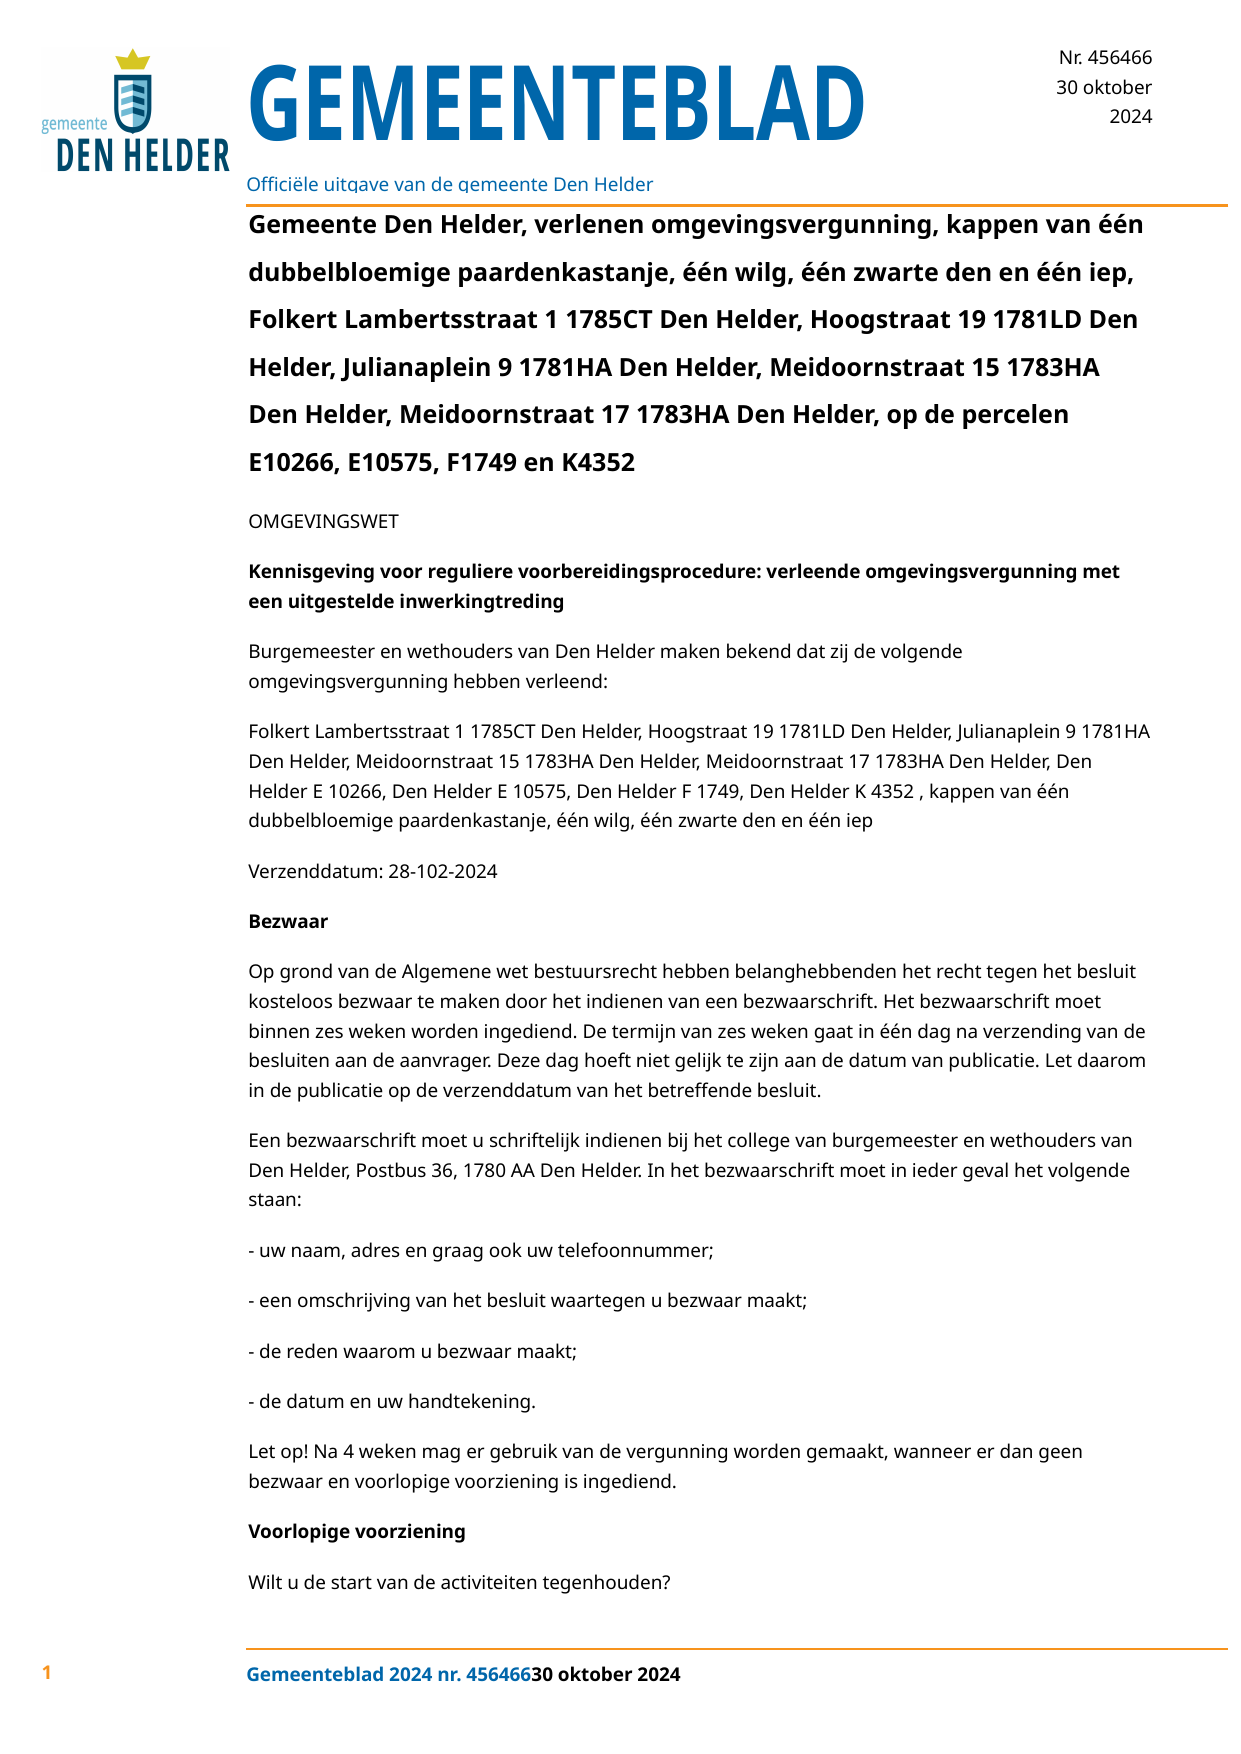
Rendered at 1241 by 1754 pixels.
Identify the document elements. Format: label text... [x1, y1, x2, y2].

picture [220, 160, 224, 172]
text Folkert Lambertsstraat 1 1785CT Den Helder, Hoogstraat 19 1781LD Den Helder, Julianaplein 9 1781HA Den Helder, Meidoornstraat 15 1783HA Den Helder, Meidoornstraat 17 1783HA Den Helder, Den Helder E 10266, Den Helder E 10575, Den Helder F 1749, Den Helder K 4352 , kappen van één dubbelbloemige paardenkastanje, één wilg, één zwarte den en één iep [248, 719, 1152, 833]
text Op grond van de Algemene wet bestuursrecht hebben belanghebbenden het recht tegen het besluit kosteloos bezwaar te maken door het indienen van een bezwaarschrift. Het bezwaarschrift moet binnen zes weken worden ingediend. De termijn van zes weken gaat in één dag na verzending van de besluiten aan de aanvrager. Deze dag hoeft niet gelijk te zijn aan de datum van publicatie. Let daarom in de publicatie op de verzenddatum van het betreffende besluit. [248, 959, 1152, 1103]
text Let op! Na 4 weken mag er gebruik van de vergunning worden gemaakt, wanneer er dan geen bezwaar en voorlopige voorziening is ingediend. [248, 1439, 1152, 1494]
text - de reden waarom u bezwaar maakt; [248, 1338, 1152, 1364]
picture [63, 144, 68, 165]
text Voorlopige voorziening [248, 1519, 1152, 1544]
text Gemeente Den Helder, verlenen omgevingsvergunning, kappen van één dubbelbloemige paardenkastanje, één wilg, één zwarte den en één iep, Folkert Lambertsstraat 1 1785CT Den Helder, Hoogstraat 19 1781LD Den Helder, Julianaplein 9 1781HA Den Helder, Meidoornstraat 15 1783HA Den Helder, Meidoornstraat 17 1783HA Den Helder, op de percelen E10266, E10575, F1749 en K4352 [248, 207, 1152, 479]
text OMGEVINGSWET [248, 508, 1152, 534]
picture [41, 47, 231, 172]
text Verzenddatum: 28-102-2024 [248, 858, 1152, 884]
text - de datum en uw handtekening. [248, 1388, 1152, 1414]
text Bezwaar [248, 908, 1152, 934]
text Wilt u de start van de activiteiten tegenhouden? [248, 1569, 1152, 1595]
text - een omschrijving van het besluit waartegen u bezwaar maakt; [248, 1287, 1152, 1313]
picture [100, 154, 106, 172]
picture [130, 157, 135, 172]
text Burgemeester en wethouders van Den Helder maken bekend dat zij de volgende omgevingsvergunning hebben verleend: [248, 639, 1152, 694]
picture [182, 144, 187, 165]
text Een bezwaarschrift moet u schriftelijk indienen bij het college van burgemeester en wethouders van Den Helder, Postbus 36, 1780 AA Den Helder. In het bezwaarschrift moet in ieder geval het volgende staan: [248, 1127, 1152, 1212]
text Kennisgeving voor reguliere voorbereidingsprocedure: verleende omgevingsvergunning met een uitgestelde inwerkingtreding [248, 559, 1152, 614]
text - uw naam, adres en graag ook uw telefoonnummer; [248, 1237, 1152, 1263]
